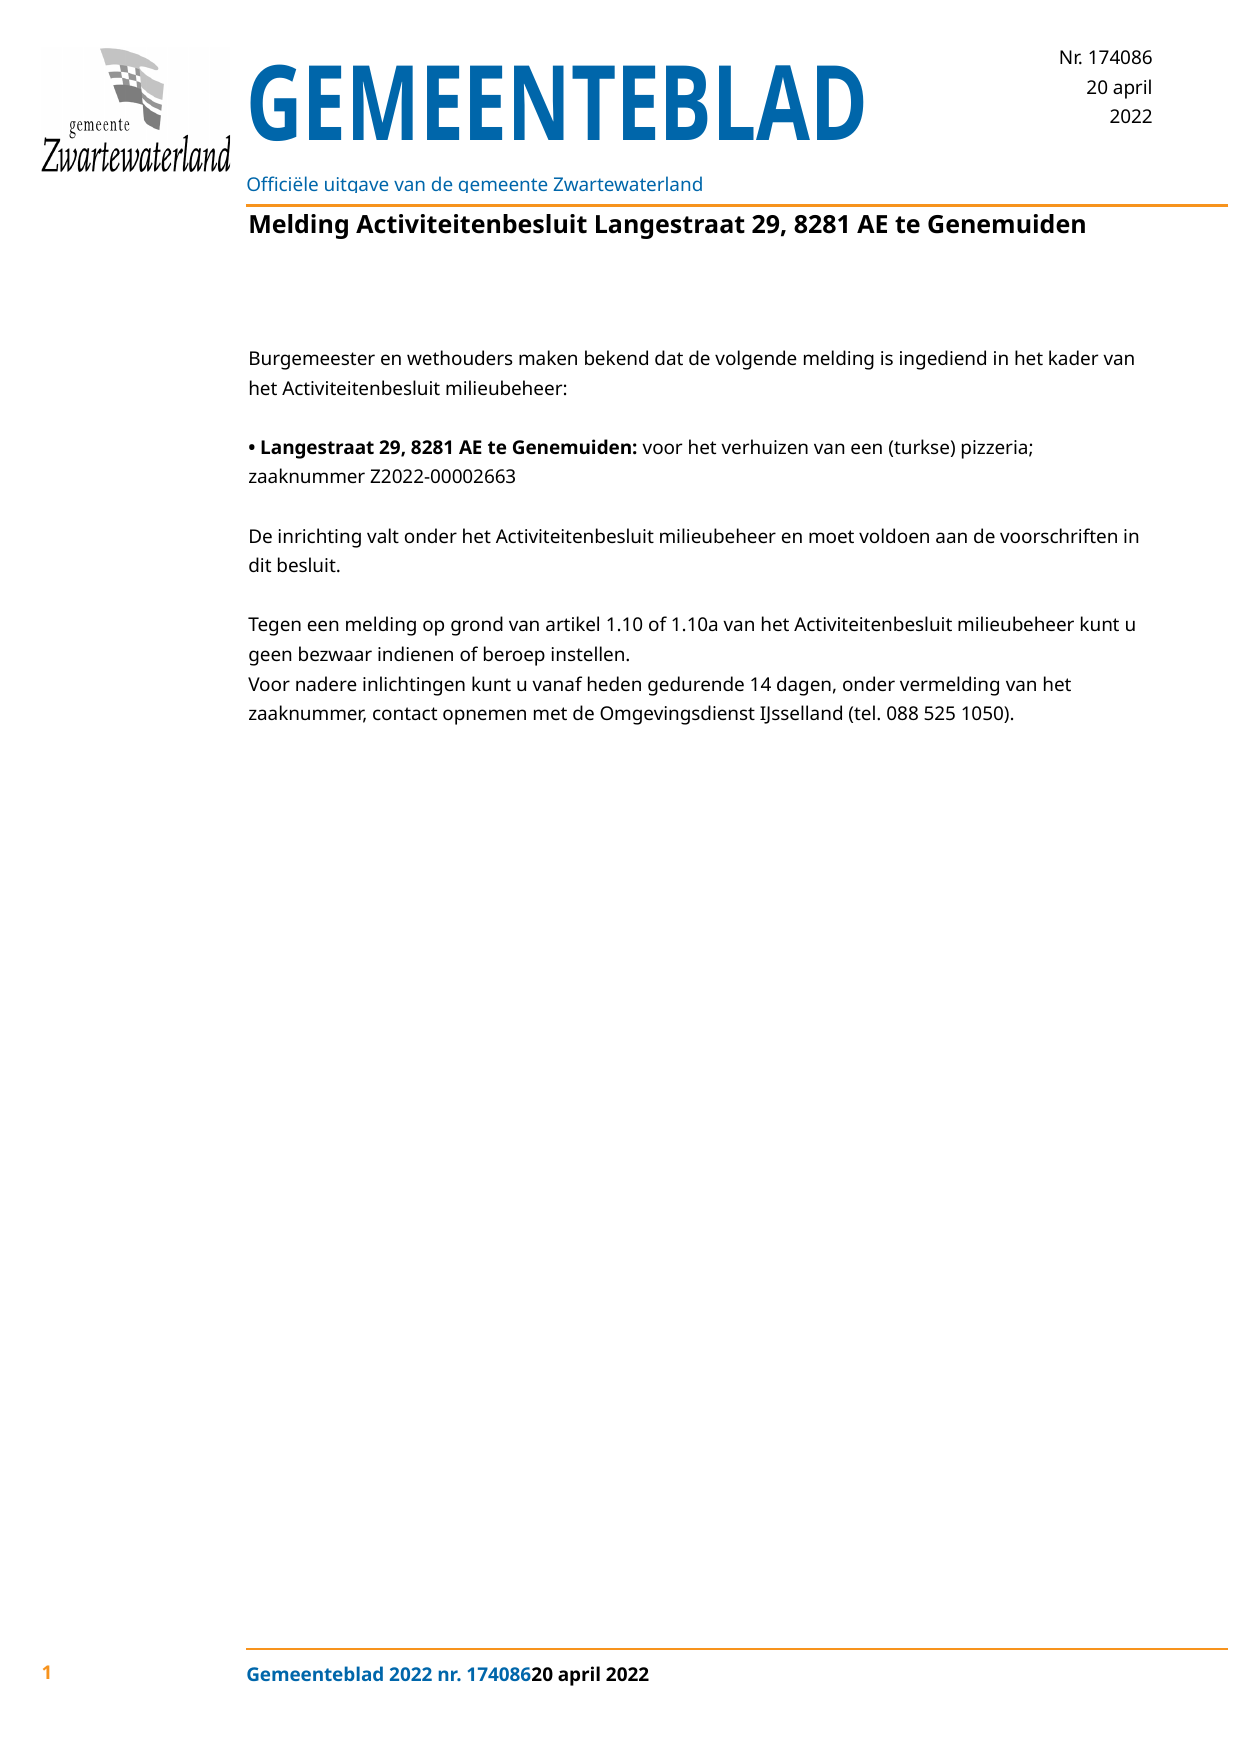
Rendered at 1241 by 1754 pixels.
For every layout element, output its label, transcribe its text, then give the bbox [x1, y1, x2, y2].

text Tegen een melding op grond van artikel 1.10 of 1.10a van het Activiteitenbesluit milieubeheer kunt u geen bezwaar indienen of beroep instellen. [248, 612, 1152, 667]
text Burgemeester en wethouders maken bekend dat de volgende melding is ingediend in het kader van het Activiteitenbesluit milieubeheer: [248, 345, 1152, 401]
text • Langestraat 29, 8281 AE te Genemuiden: voor het verhuizen van een (turkse) pizzeria; zaaknummer Z2022-00002663 [248, 434, 1152, 489]
picture [41, 47, 231, 172]
text De inrichting valt onder het Activiteitenbesluit milieubeheer en moet voldoen aan de voorschriften in dit besluit. [248, 523, 1152, 578]
text Melding Activiteitenbesluit Langestraat 29, 8281 AE te Genemuiden [248, 207, 1152, 241]
text Voor nadere inlichtingen kunt u vanaf heden gedurende 14 dagen, onder vermelding van het zaaknummer, contact opnemen met de Omgevingsdienst IJsselland (tel. 088 525 1050). [248, 671, 1152, 726]
